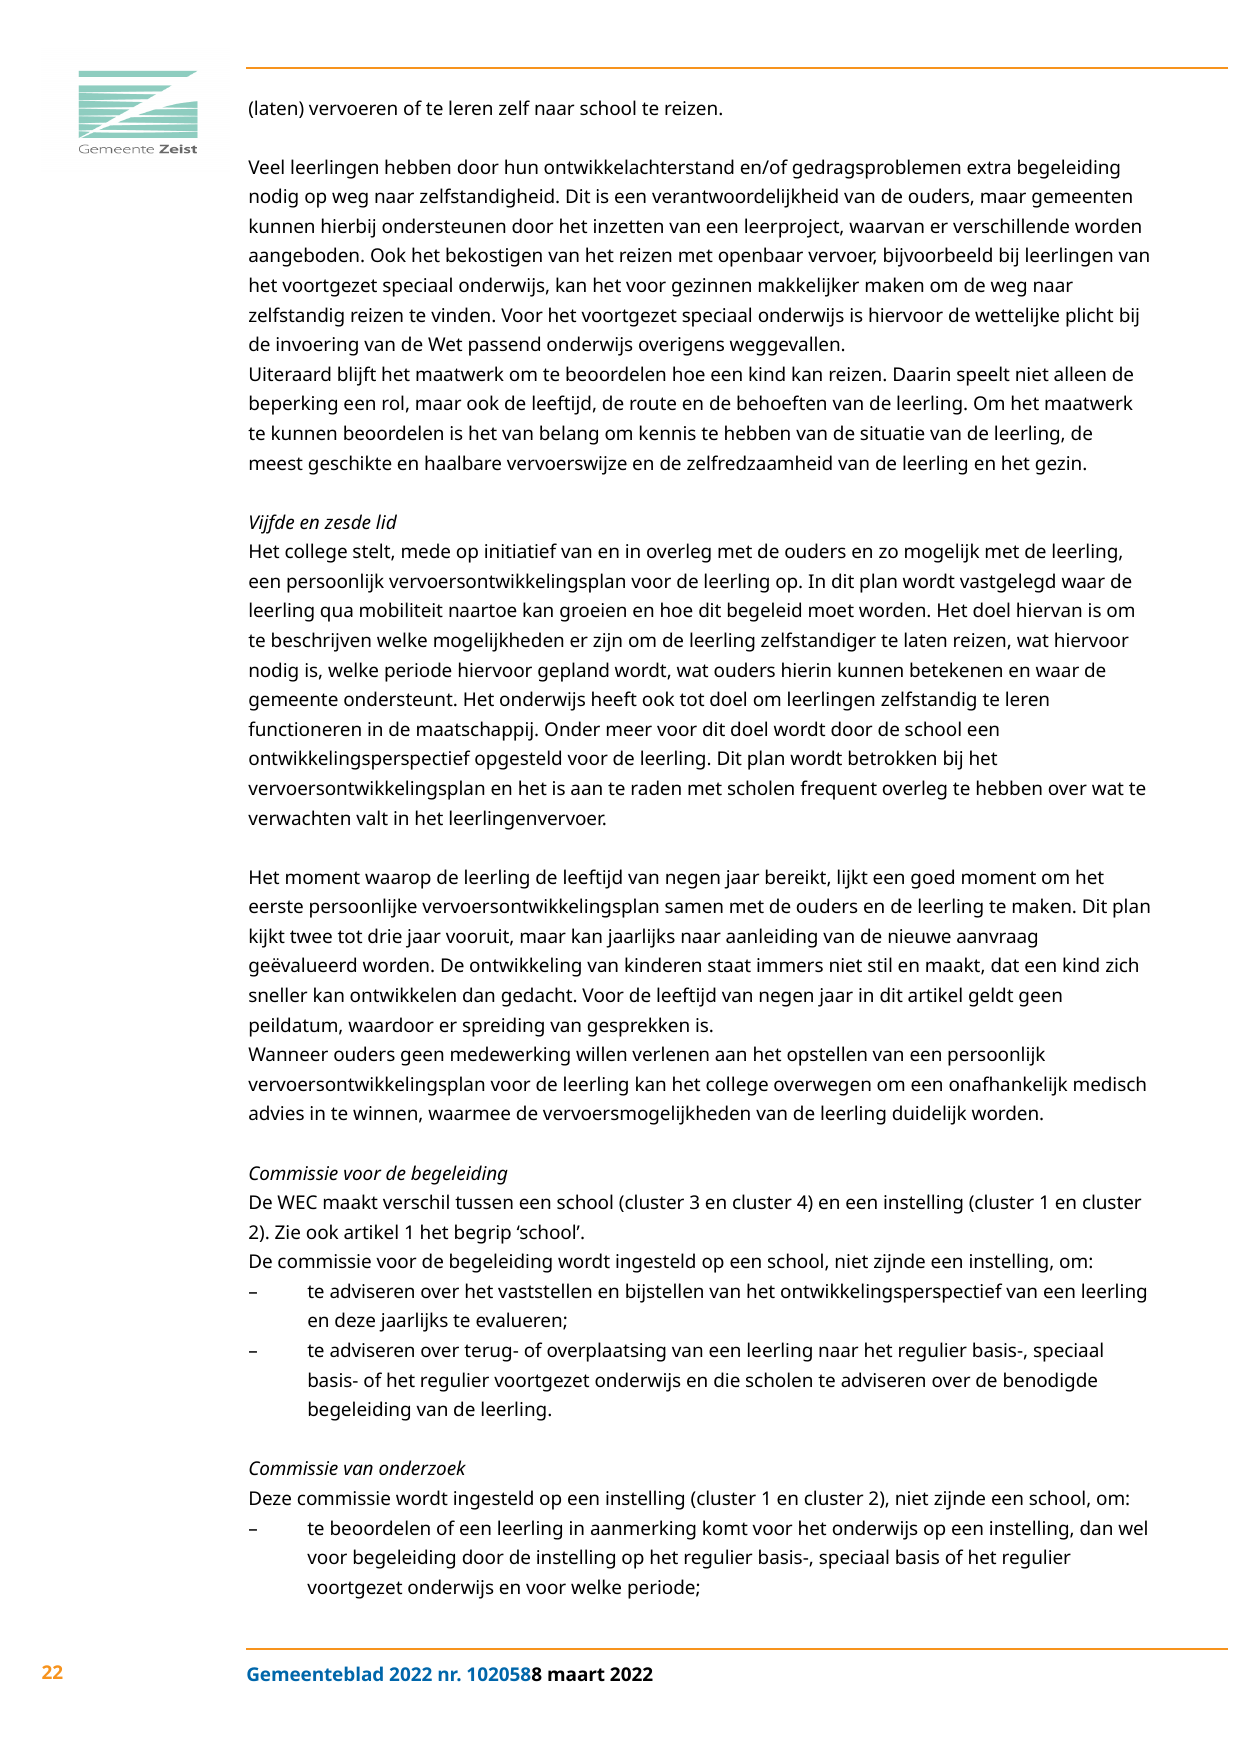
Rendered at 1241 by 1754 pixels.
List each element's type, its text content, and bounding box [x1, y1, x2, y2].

list te adviseren over het vaststellen en bijstellen van het ontwikkelingsperspectief van een leerling en deze jaarlijks te evalueren; [248, 1278, 1152, 1333]
text Commissie voor de begeleiding [248, 1160, 1152, 1186]
text Het moment waarop de leerling de leeftijd van negen jaar bereikt, lijkt een goed moment om het eerste persoonlijke vervoersontwikkelingsplan samen met de ouders en de leerling te maken. Dit plan kijkt twee tot drie jaar vooruit, maar kan jaarlijks naar aanleiding van de nieuwe aanvraag geëvalueerd worden. De ontwikkeling van kinderen staat immers niet stil en maakt, dat een kind zich sneller kan ontwikkelen dan gedacht. Voor de leeftijd van negen jaar in dit artikel geldt geen peildatum, waardoor er spreiding van gesprekken is. [248, 864, 1152, 1038]
text Commissie van onderzoek [248, 1456, 1152, 1481]
picture [41, 47, 231, 172]
text (laten) vervoeren of te leren zelf naar school te reizen. [248, 95, 1152, 121]
text Veel leerlingen hebben door hun ontwikkelachterstand en/of gedragsproblemen extra begeleiding nodig op weg naar zelfstandigheid. Dit is een verantwoordelijkheid van de ouders, maar gemeenten kunnen hierbij ondersteunen door het inzetten van een leerproject, waarvan er verschillende worden aangeboden. Ook het bekostigen van het reizen met openbaar vervoer, bijvoorbeeld bij leerlingen van het voortgezet speciaal onderwijs, kan het voor gezinnen makkelijker maken om de weg naar zelfstandig reizen te vinden. Voor het voortgezet speciaal onderwijs is hiervoor de wettelijke plicht bij de invoering van de Wet passend onderwijs overigens weggevallen. [248, 154, 1152, 357]
text Het college stelt, mede op initiatief van en in overleg met de ouders en zo mogelijk met de leerling, een persoonlijk vervoersontwikkelingsplan voor de leerling op. In dit plan wordt vastgelegd waar de leerling qua mobiliteit naartoe kan groeien en hoe dit begeleid moet worden. Het doel hiervan is om te beschrijven welke mogelijkheden er zijn om de leerling zelfstandiger te laten reizen, wat hiervoor nodig is, welke periode hiervoor gepland wordt, wat ouders hierin kunnen betekenen en waar de gemeente ondersteunt. Het onderwijs heeft ook tot doel om leerlingen zelfstandig te leren functioneren in de maatschappij. Onder meer voor dit doel wordt door de school een ontwikkelingsperspectief opgesteld voor de leerling. Dit plan wordt betrokken bij het vervoersontwikkelingsplan en het is aan te raden met scholen frequent overleg te hebben over wat te verwachten valt in het leerlingenvervoer. [248, 538, 1152, 831]
text De WEC maakt verschil tussen een school (cluster 3 en cluster 4) en een instelling (cluster 1 en cluster 2). Zie ook artikel 1 het begrip ‘school’. [248, 1189, 1152, 1245]
text Vijfde en zesde lid [248, 509, 1152, 535]
text Uiteraard blijft het maatwerk om te beoordelen hoe een kind kan reizen. Daarin speelt niet alleen de beperking een rol, maar ook de leeftijd, de route en de behoeften van de leerling. Om het maatwerk te kunnen beoordelen is het van belang om kennis te hebben van de situatie van de leerling, de meest geschikte en haalbare vervoerswijze en de zelfredzaamheid van de leerling en het gezin. [248, 361, 1152, 476]
text Deze commissie wordt ingesteld op een instelling (cluster 1 en cluster 2), niet zijnde een school, om: [248, 1485, 1152, 1511]
text De commissie voor de begeleiding wordt ingesteld op een school, niet zijnde een instelling, om: [248, 1248, 1152, 1274]
list te beoordelen of een leerling in aanmerking komt voor het onderwijs op een instelling, dan wel voor begeleiding door de instelling op het regulier basis-, speciaal basis of het regulier voortgezet onderwijs en voor welke periode; [248, 1515, 1152, 1600]
text Wanneer ouders geen medewerking willen verlenen aan het opstellen van een persoonlijk vervoersontwikkelingsplan voor de leerling kan het college overwegen om een onafhankelijk medisch advies in te winnen, waarmee de vervoersmogelijkheden van de leerling duidelijk worden. [248, 1041, 1152, 1126]
list te adviseren over terug- of overplaatsing van een leerling naar het regulier basis-, speciaal basis- of het regulier voortgezet onderwijs en die scholen te adviseren over de benodigde begeleiding van de leerling. [248, 1337, 1152, 1422]
